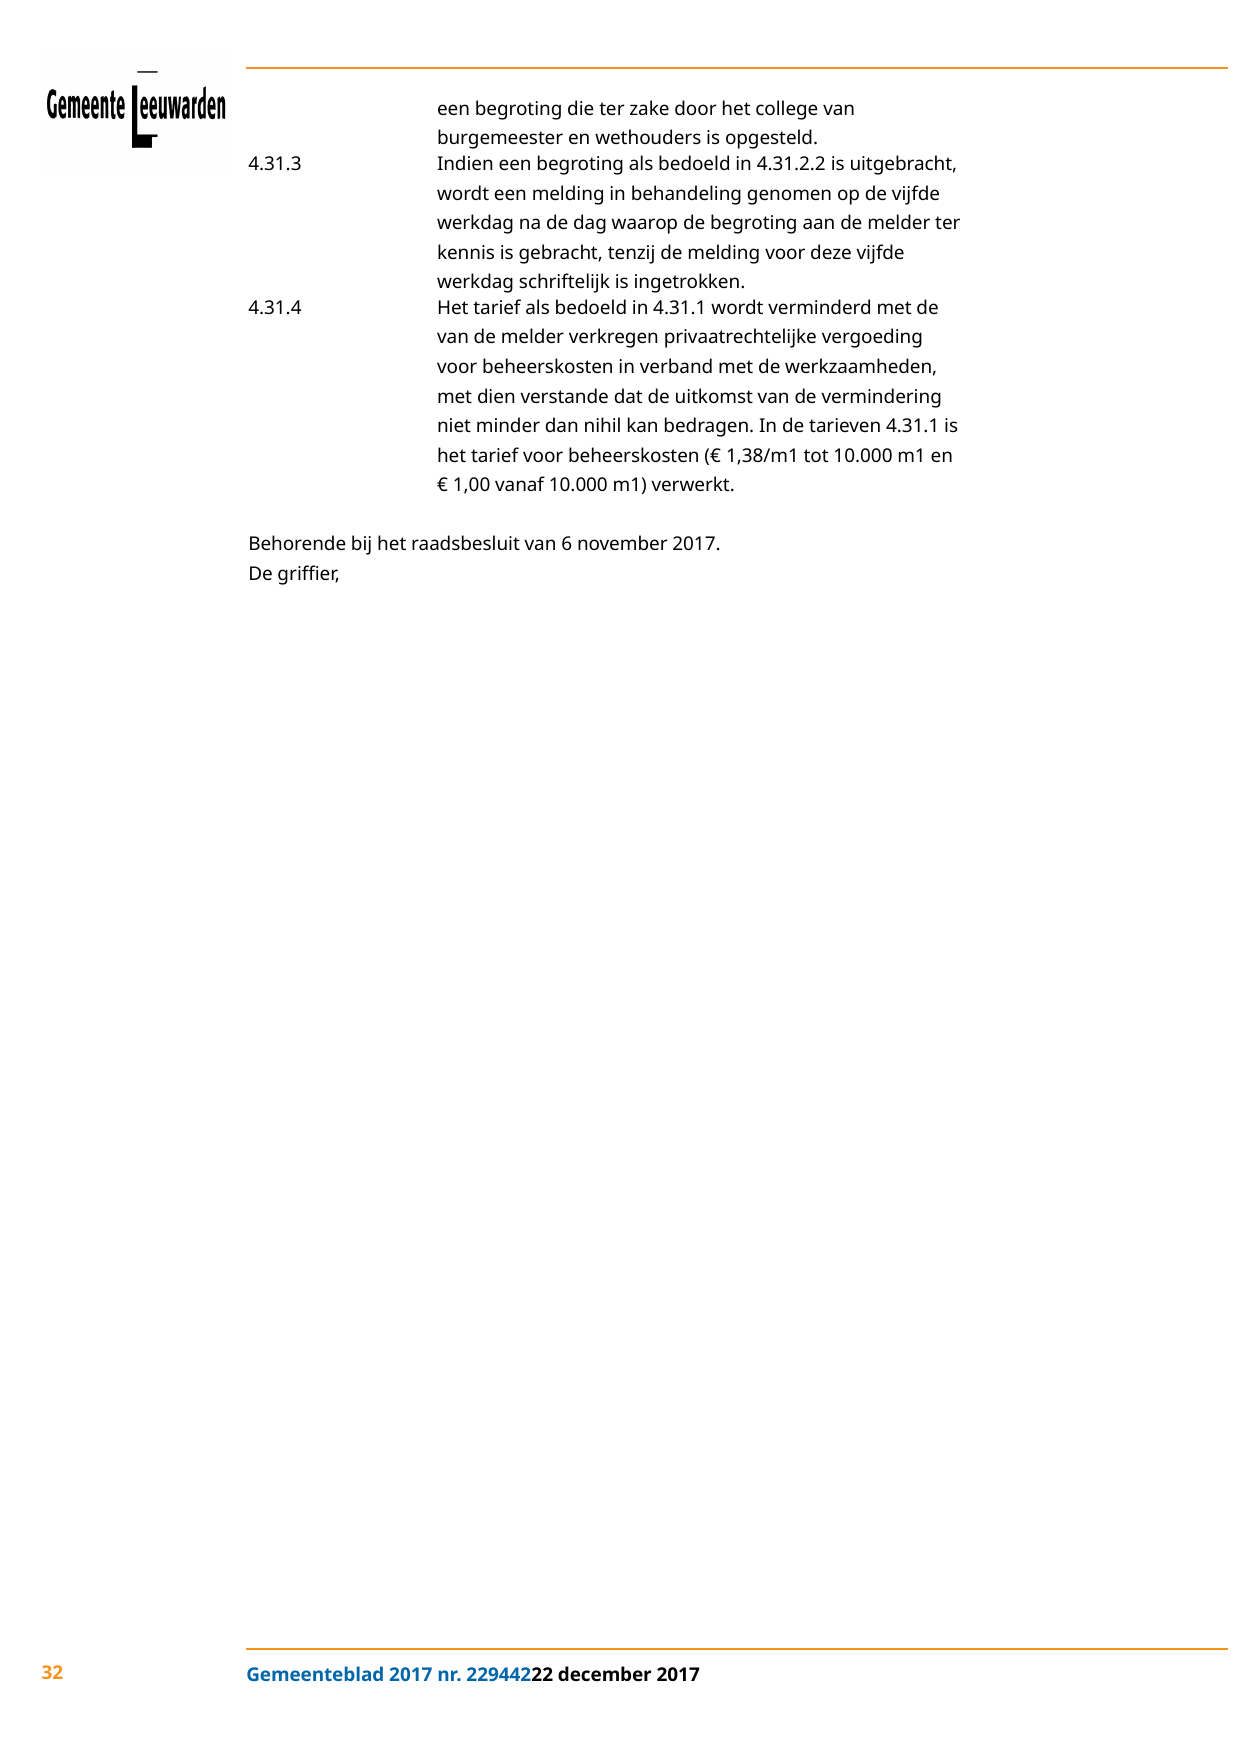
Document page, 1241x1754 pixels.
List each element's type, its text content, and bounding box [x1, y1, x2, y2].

text De griffier, [248, 560, 1152, 586]
table_cell een begroting die ter zake door het college van burgemeester en wethouders is opgesteld. [437, 95, 963, 150]
table_cell [963, 95, 1152, 150]
table_cell [963, 294, 1152, 497]
text Behorende bij het raadsbesluit van 6 november 2017. [248, 530, 1152, 556]
picture [41, 47, 231, 172]
table_cell 4.31.3 [248, 150, 437, 294]
table_cell [248, 95, 437, 150]
table_cell Indien een begroting als bedoeld in 4.31.2.2 is uitgebracht, wordt een melding in behandeling genomen op de vijfde werkdag na de dag waarop de begroting aan de melder ter kennis is gebracht, tenzij de melding voor deze vijfde werkdag schriftelijk is ingetrokken. [437, 150, 963, 294]
table_cell [963, 150, 1152, 294]
table_cell Het tarief als bedoeld in 4.31.1 wordt verminderd met de van de melder verkregen privaatrechtelijke vergoeding voor beheerskosten in verband met de werkzaamheden, met dien verstande dat de uitkomst van de vermindering niet minder dan nihil kan bedragen. In de tarieven 4.31.1 is het tarief voor beheerskosten (€ 1,38/m1 tot 10.000 m1 en € 1,00 vanaf 10.000 m1) verwerkt. [437, 294, 963, 497]
table_cell 4.31.4 [248, 294, 437, 497]
